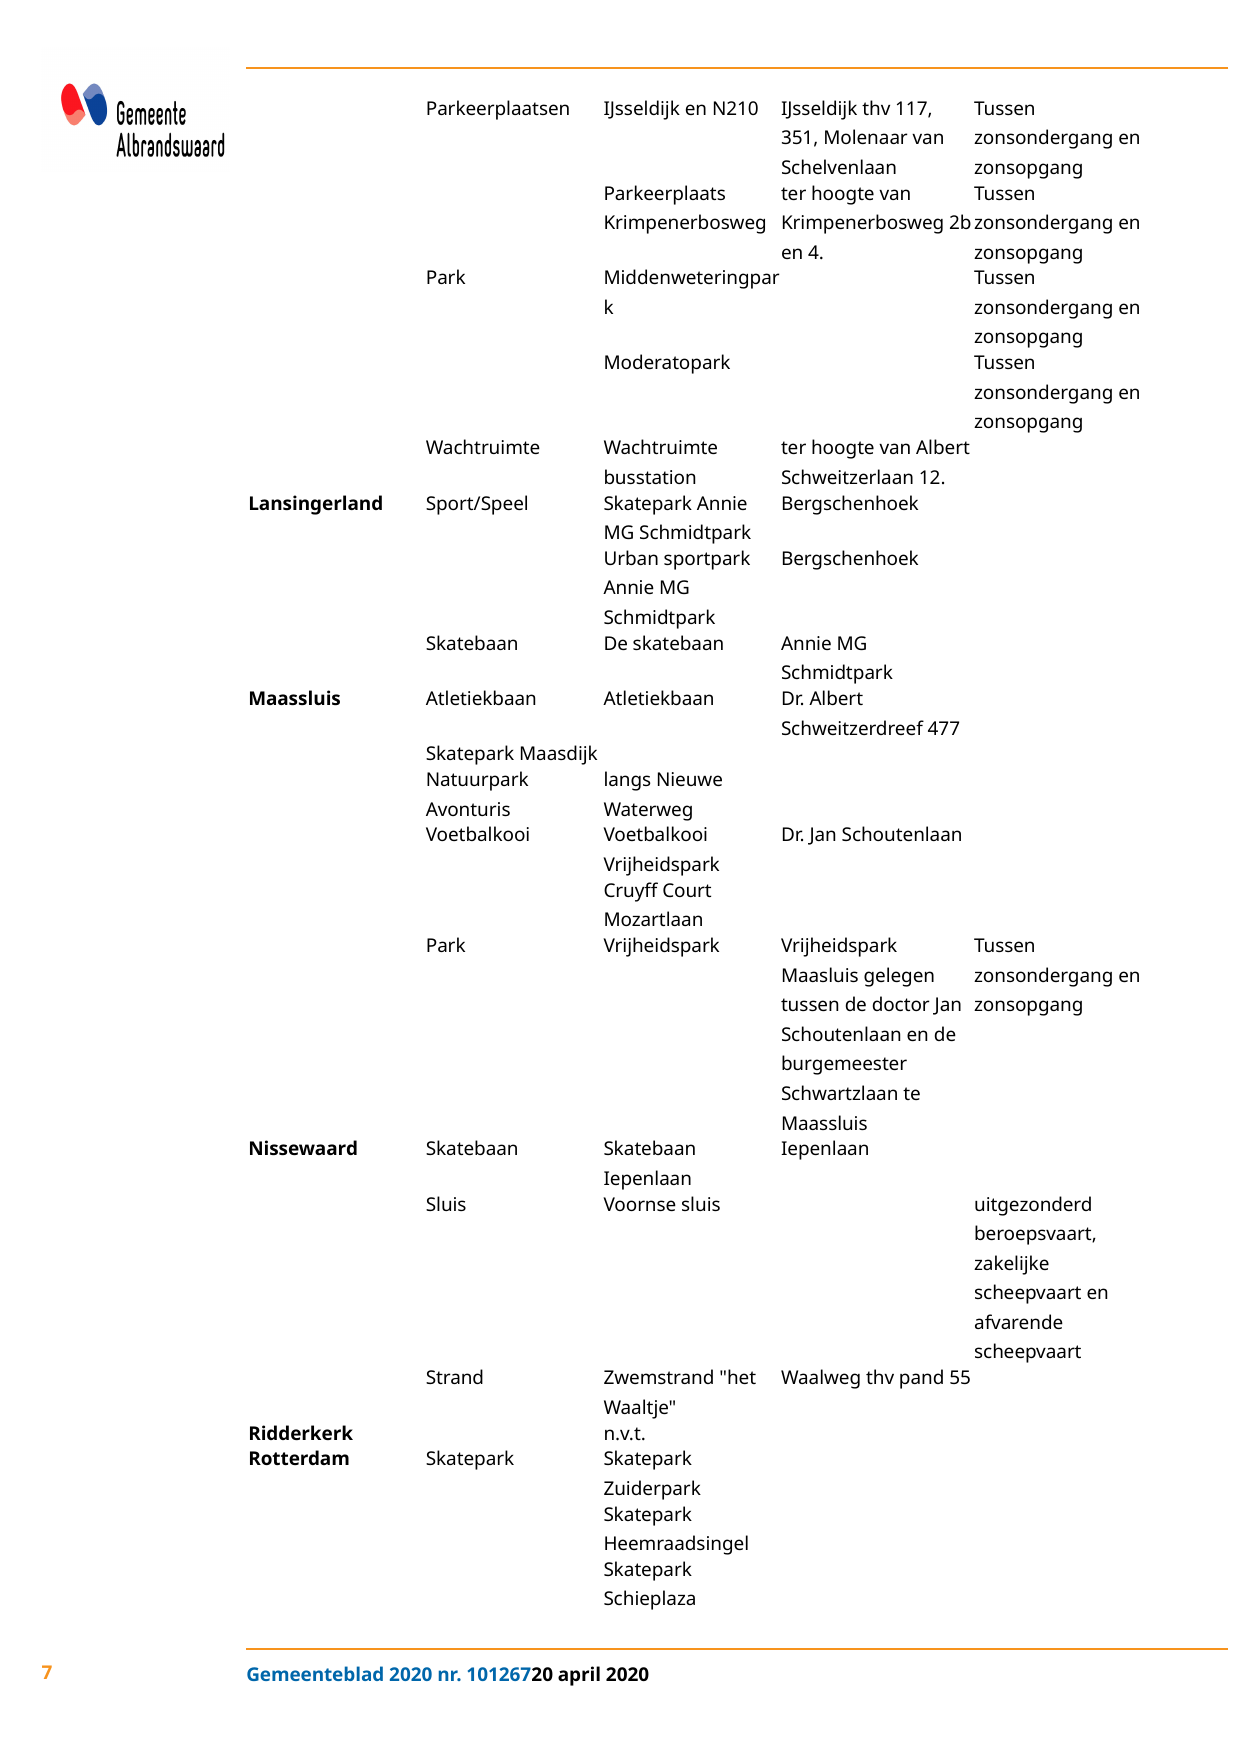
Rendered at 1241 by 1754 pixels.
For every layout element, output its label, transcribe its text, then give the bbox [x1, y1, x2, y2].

table_cell Voetbalkooi [426, 822, 603, 932]
table_cell n.v.t. [603, 1420, 781, 1445]
table_cell Sluis [426, 1191, 603, 1364]
table_cell Annie MG Schmidtpark [781, 630, 974, 685]
table_cell [974, 741, 1152, 766]
table_cell De skatebaan [603, 630, 781, 685]
table_cell [781, 1501, 974, 1556]
table_cell Tussen zonsondergang en zonsopgang [974, 180, 1152, 264]
table_cell Tussen zonsondergang en zonsopgang [974, 932, 1152, 1135]
table_cell Voornse sluis [603, 1191, 781, 1364]
table_cell [974, 1420, 1152, 1445]
table_cell Atletiekbaan [426, 685, 603, 741]
table_cell [974, 545, 1152, 630]
table_cell [974, 630, 1152, 685]
table_cell IJsseldijk en N210 [603, 95, 781, 180]
table_cell [248, 95, 426, 490]
table_cell Dr. Jan Schoutenlaan [781, 822, 974, 877]
table_cell [781, 877, 974, 932]
table_cell Parkeerplaatsen [426, 95, 603, 264]
table_cell Skatepark Schieplaza [603, 1556, 781, 1611]
table_cell ter hoogte van Krimpenerbosweg 2b en 4. [781, 180, 974, 264]
table_cell [974, 1364, 1152, 1420]
table_cell Dr. Albert Schweitzerdreef 477 [781, 685, 974, 741]
table_cell Wachtruimte busstation [603, 434, 781, 490]
table_cell langs Nieuwe Waterweg [603, 766, 781, 822]
table_cell ter hoogte van Albert Schweitzerlaan 12. [781, 434, 974, 490]
table_cell [781, 1556, 974, 1611]
table_cell Moderatopark [603, 350, 781, 434]
table_cell [974, 1556, 1152, 1611]
table_cell [781, 1445, 974, 1501]
table_cell Maassluis [248, 685, 426, 1135]
table_cell Skatebaan [426, 1135, 603, 1191]
table_cell Bergschenhoek [781, 490, 974, 545]
table_cell Park [426, 932, 603, 1135]
table_cell [974, 434, 1152, 490]
table_cell [781, 350, 974, 434]
table_cell [974, 1135, 1152, 1191]
table_cell Skatebaan Iepenlaan [603, 1135, 781, 1191]
table_cell Skatepark [426, 1445, 603, 1611]
table_cell IJsseldijk thv 117, 351, Molenaar van Schelvenlaan [781, 95, 974, 180]
table_cell Urban sportpark Annie MG Schmidtpark [603, 545, 781, 630]
table_cell [974, 1501, 1152, 1556]
table_cell Vrijheidspark Maasluis gelegen tussen de doctor Jan Schoutenlaan en de burgemeester Schwartzlaan te Maassluis [781, 932, 974, 1135]
table_cell Voetbalkooi Vrijheidspark [603, 822, 781, 877]
table_cell [974, 490, 1152, 545]
table_cell [603, 741, 781, 766]
table_cell Strand [426, 1364, 603, 1420]
table_cell Middenweteringpark [603, 265, 781, 349]
table_cell Ridderkerk [248, 1420, 426, 1445]
table_cell Cruyff Court Mozartlaan [603, 877, 781, 932]
table_cell Zwemstrand "het Waaltje" [603, 1364, 781, 1420]
table_cell Parkeerplaats Krimpenerbosweg [603, 180, 781, 264]
table_cell uitgezonderd beroepsvaart, zakelijke scheepvaart en afvarende scheepvaart [974, 1191, 1152, 1364]
table_cell Bergschenhoek [781, 545, 974, 630]
table_cell [974, 822, 1152, 877]
table_cell [974, 877, 1152, 932]
table_cell Skatepark Maasdijk [426, 741, 603, 766]
table_cell [426, 1420, 603, 1445]
table_cell Waalweg thv pand 55 [781, 1364, 974, 1420]
table_cell [974, 685, 1152, 741]
table_cell Rotterdam [248, 1445, 426, 1611]
table_cell [781, 766, 974, 822]
table_cell Natuurpark Avonturis [426, 766, 603, 822]
table_cell Iepenlaan [781, 1135, 974, 1191]
table_cell Nissewaard [248, 1135, 426, 1420]
table_cell [781, 1420, 974, 1445]
table_cell [781, 1191, 974, 1364]
table_cell Skatepark Heemraadsingel [603, 1501, 781, 1556]
table_cell Tussen zonsondergang en zonsopgang [974, 265, 1152, 349]
table_cell Skatepark Zuiderpark [603, 1445, 781, 1501]
table_cell Tussen zonsondergang en zonsopgang [974, 350, 1152, 434]
table_cell [974, 1445, 1152, 1501]
table_cell Wachtruimte [426, 434, 603, 490]
table_cell Atletiekbaan [603, 685, 781, 741]
table_cell Vrijheidspark [603, 932, 781, 1135]
table_cell Sport/Speel [426, 490, 603, 630]
table_cell [781, 265, 974, 349]
table_cell Skatebaan [426, 630, 603, 685]
table_cell Skatepark Annie MG Schmidtpark [603, 490, 781, 545]
picture [41, 47, 231, 172]
table_cell [974, 766, 1152, 822]
table_cell [781, 741, 974, 766]
table_cell Lansingerland [248, 490, 426, 685]
table_cell Park [426, 265, 603, 434]
table_cell Tussen zonsondergang en zonsopgang [974, 95, 1152, 180]
